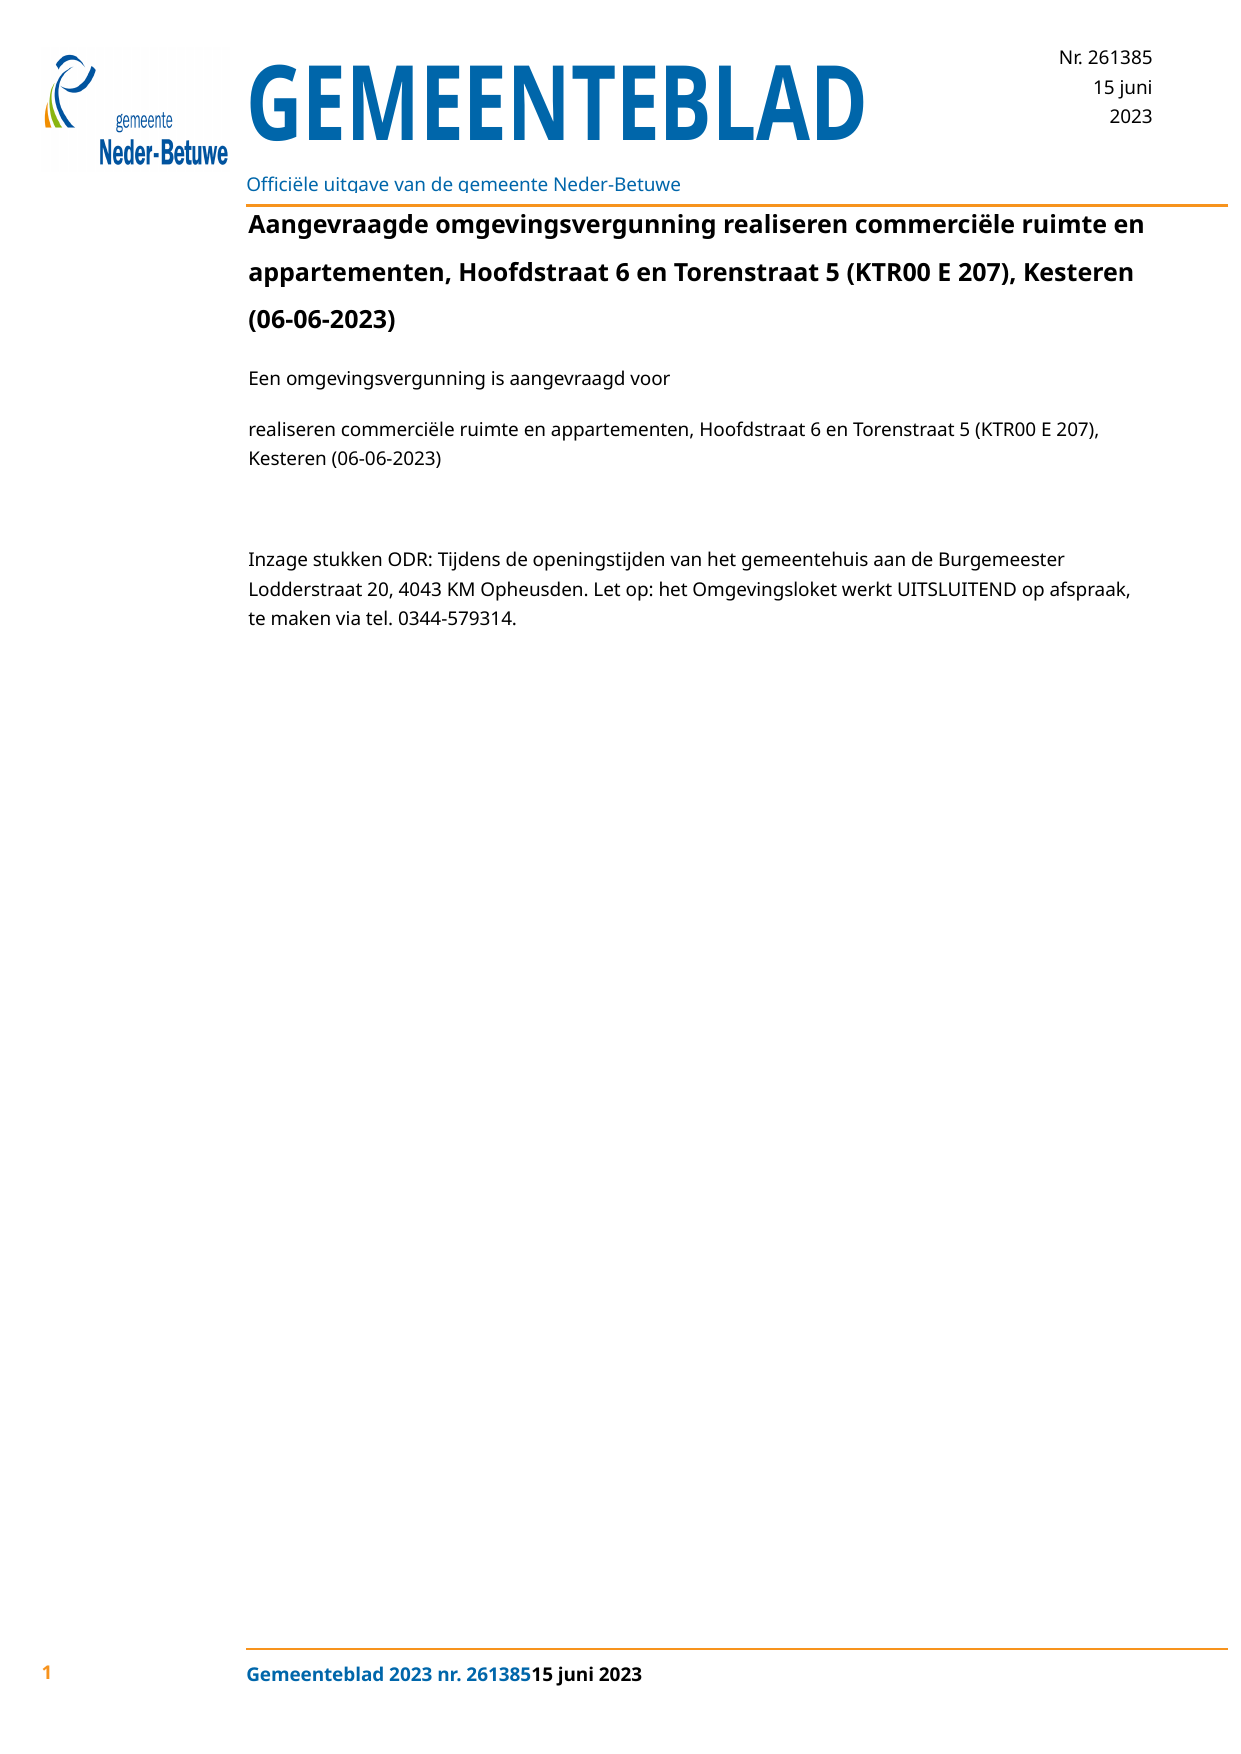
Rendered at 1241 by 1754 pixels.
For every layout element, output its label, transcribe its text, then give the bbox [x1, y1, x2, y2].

text Inzage stukken ODR: Tijdens de openingstijden van het gemeentehuis aan de Burgemeester Lodderstraat 20, 4043 KM Opheusden. Let op: het Omgevingsloket werkt UITSLUITEND op afspraak, te maken via tel. 0344-579314. [248, 546, 1152, 631]
text realiseren commerciële ruimte en appartementen, Hoofdstraat 6 en Torenstraat 5 (KTR00 E 207), Kesteren (06-06-2023) [248, 416, 1152, 471]
text Een omgevingsvergunning is aangevraagd voor [248, 366, 1152, 391]
text Aangevraagde omgevingsvergunning realiseren commerciële ruimte en appartementen, Hoofdstraat 6 en Torenstraat 5 (KTR00 E 207), Kesteren (06-06-2023) [248, 207, 1152, 336]
picture [41, 47, 231, 172]
